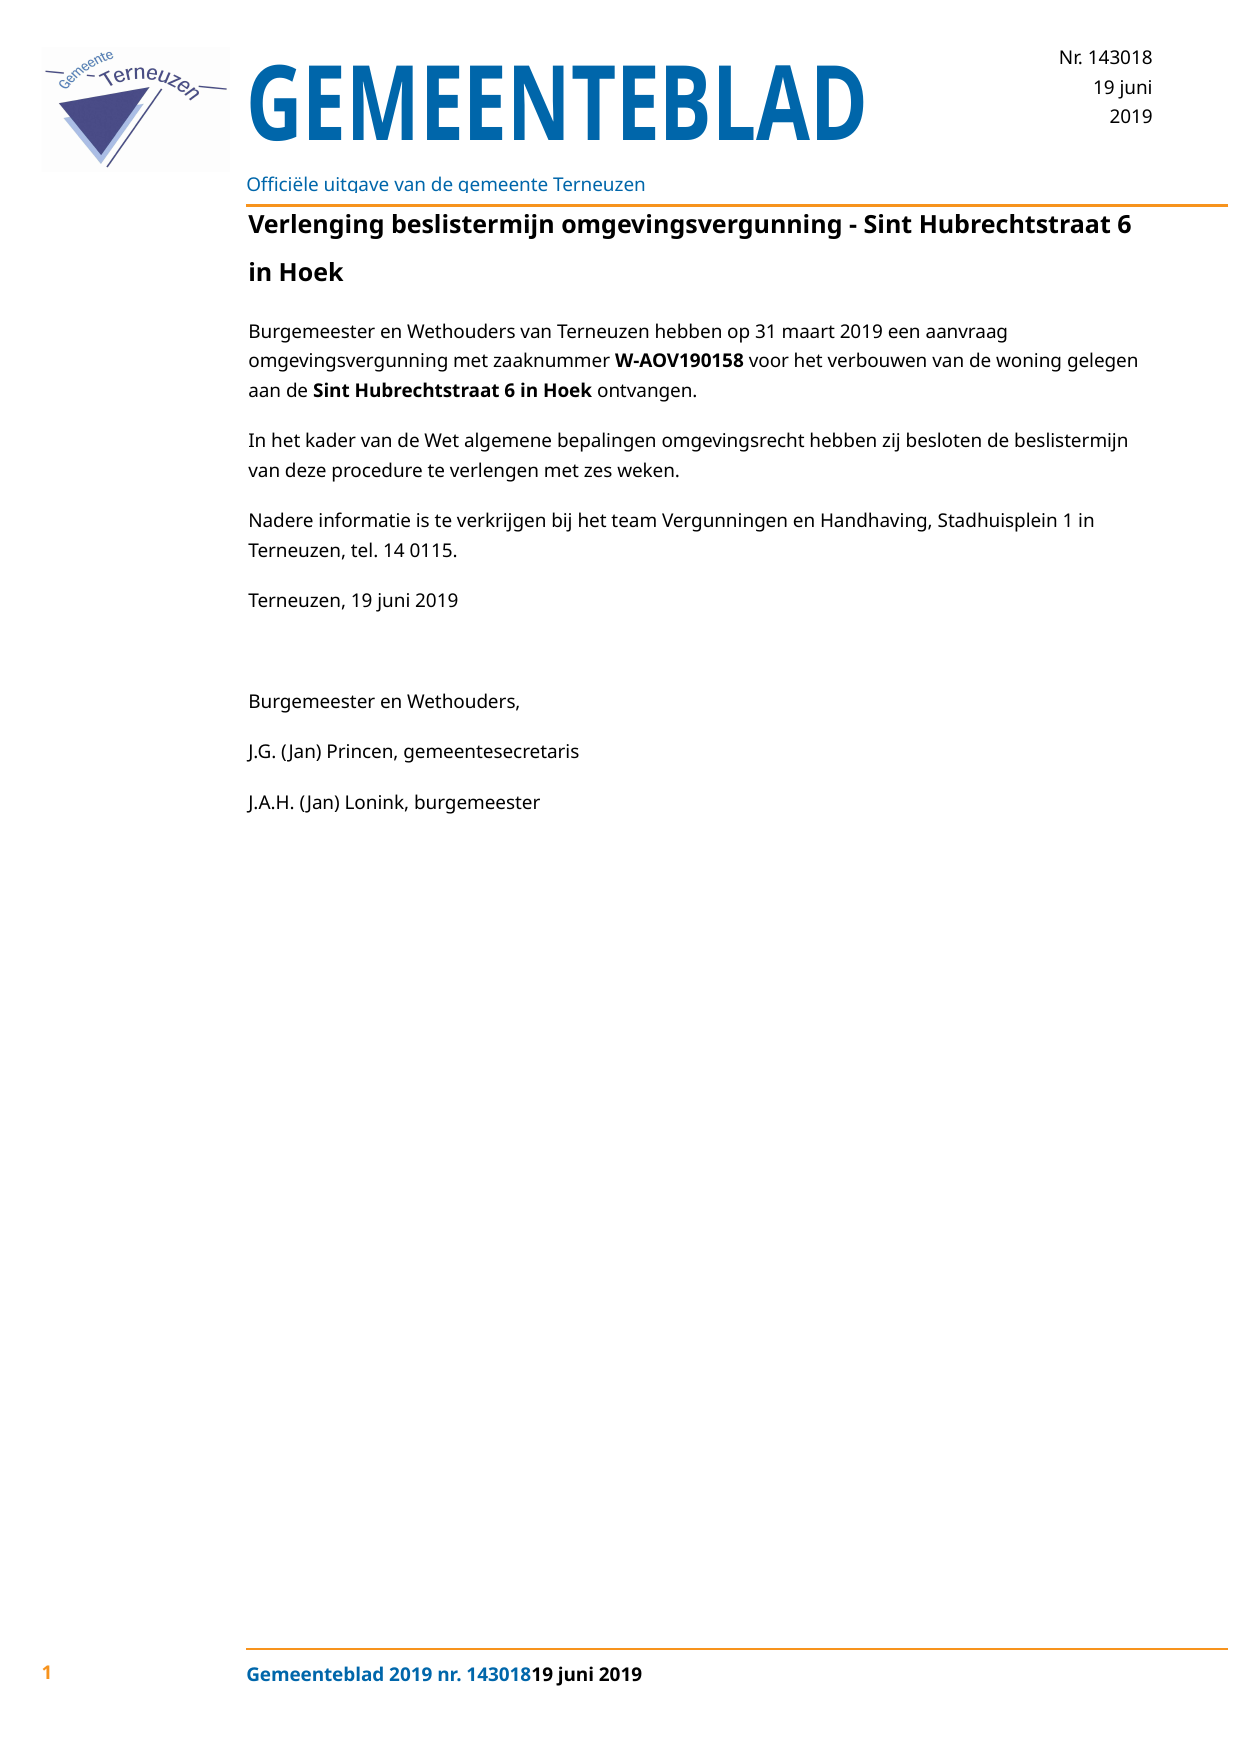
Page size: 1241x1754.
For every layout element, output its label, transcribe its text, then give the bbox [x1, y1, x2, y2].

picture [41, 47, 231, 172]
text Verlenging beslistermijn omgevingsvergunning - Sint Hubrechtstraat 6 in Hoek [248, 207, 1152, 288]
text Nadere informatie is te verkrijgen bij het team Vergunningen en Handhaving, Stadhuisplein 1 in Terneuzen, tel. 14 0115. [248, 507, 1152, 563]
text Burgemeester en Wethouders, [248, 688, 1152, 714]
text Burgemeester en Wethouders van Terneuzen hebben op 31 maart 2019 een aanvraag omgevingsvergunning met zaaknummer W-AOV190158 voor het verbouwen van de woning gelegen aan de Sint Hubrechtstraat 6 in Hoek ontvangen. [248, 318, 1152, 403]
text J.A.H. (Jan) Lonink, burgemeester [248, 789, 1152, 815]
text J.G. (Jan) Princen, gemeentesecretaris [248, 739, 1152, 764]
text In het kader van de Wet algemene bepalingen omgevingsrecht hebben zij besloten de beslistermijn van deze procedure te verlengen met zes weken. [248, 427, 1152, 483]
text Terneuzen, 19 juni 2019 [248, 587, 1152, 613]
